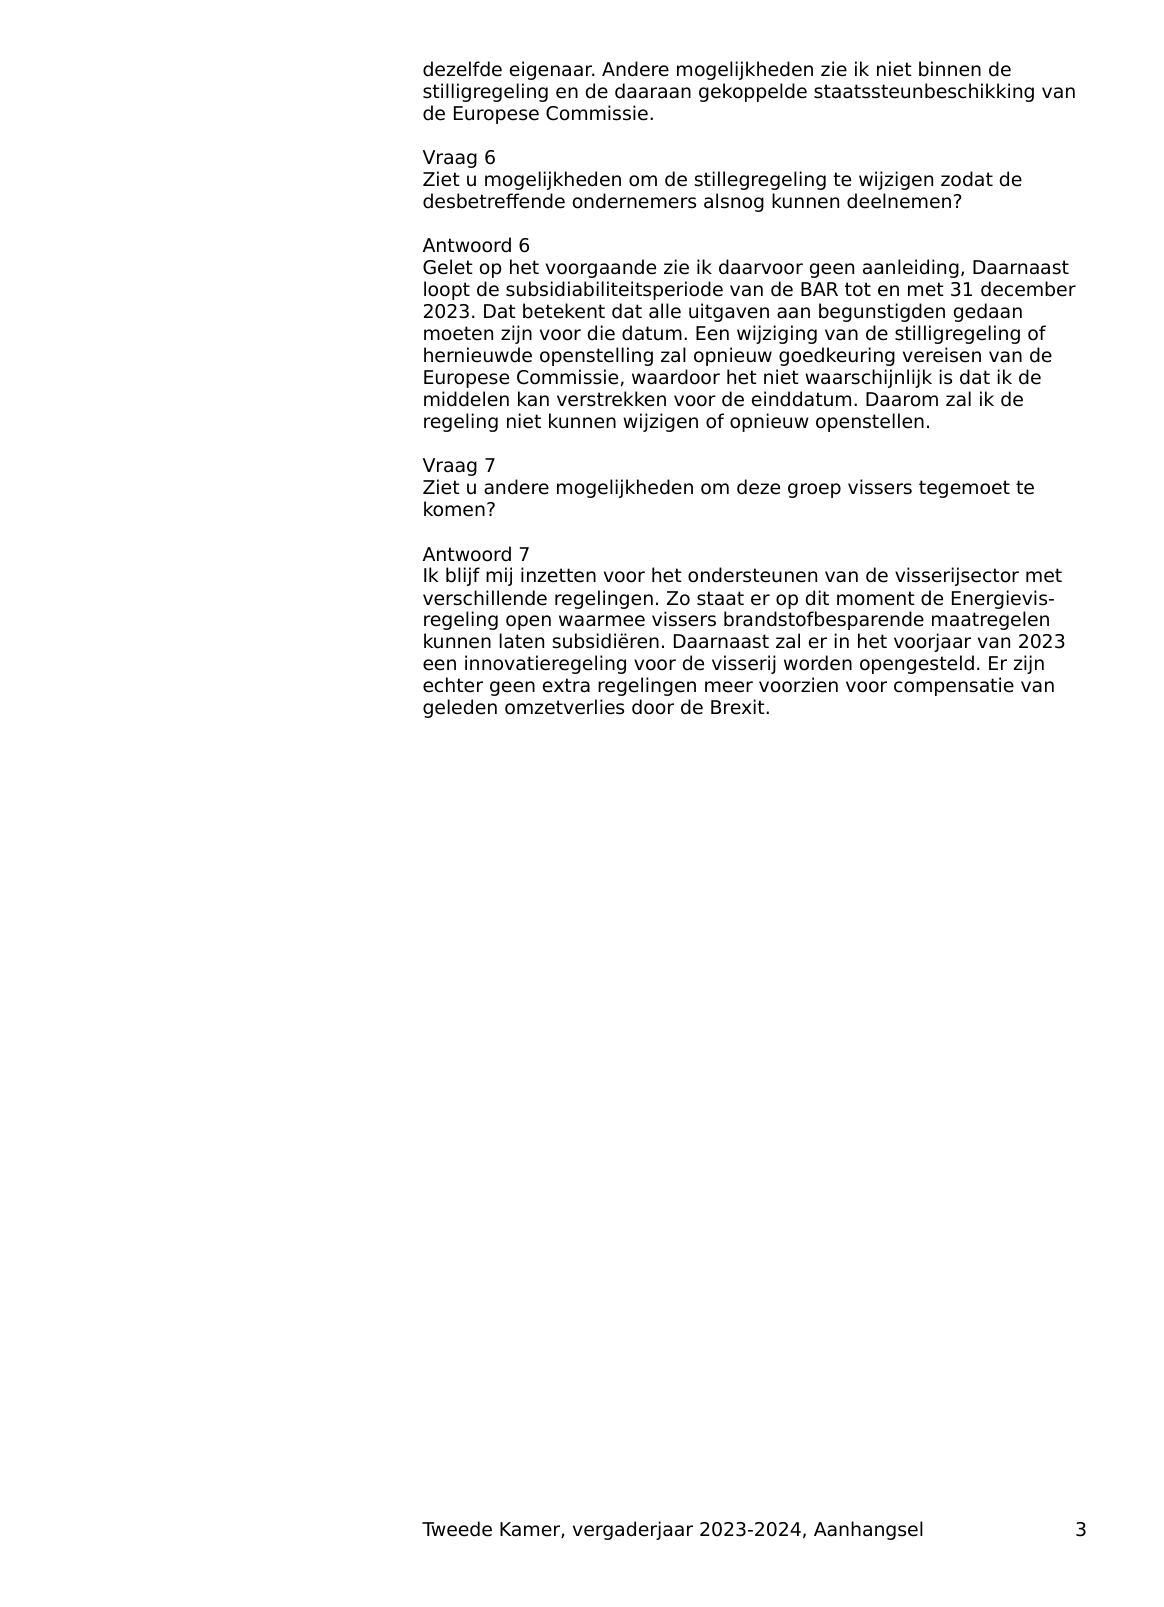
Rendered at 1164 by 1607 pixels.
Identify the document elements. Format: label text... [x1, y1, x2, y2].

text Ziet u andere mogelijkheden om deze groep vissers tegemoet te komen? [422, 477, 1087, 521]
text Gelet op het voorgaande zie ik daarvoor geen aanleiding, Daarnaast loopt de subsidiabiliteitsperiode van de BAR tot en met 31 december 2023. Dat betekent dat alle uitgaven aan begunstigden gedaan moeten zijn voor die datum. Een wijziging van de stilligregeling of hernieuwde openstelling zal opnieuw goedkeuring vereisen van de Europese Commissie, waardoor het niet waarschijnlijk is dat ik de middelen kan verstrekken voor de einddatum. Daarom zal ik de regeling niet kunnen wijzigen of opnieuw openstellen. [422, 257, 1087, 433]
text Vraag 6 [422, 147, 1087, 169]
text Ik blijf mij inzetten voor het ondersteunen van de visserijsector met verschillende regelingen. Zo staat er op dit moment de Energievis-regeling open waarmee vissers brandstofbesparende maatregelen kunnen laten subsidiëren. Daarnaast zal er in het voorjaar van 2023 een innovatieregeling voor de visserij worden opengesteld. Er zijn echter geen extra regelingen meer voorzien voor compensatie van geleden omzetverlies door de Brexit. [422, 565, 1087, 719]
text Ziet u mogelijkheden om de stillegregeling te wijzigen zodat de desbetreffende ondernemers alsnog kunnen deelnemen? [422, 169, 1087, 213]
text dezelfde eigenaar. Andere mogelijkheden zie ik niet binnen de stilligregeling en de daaraan gekoppelde staatssteunbeschikking van de Europese Commissie. [422, 59, 1087, 125]
text Antwoord 6 [422, 235, 1087, 257]
text Antwoord 7 [422, 543, 1087, 565]
text Vraag 7 [422, 455, 1087, 477]
